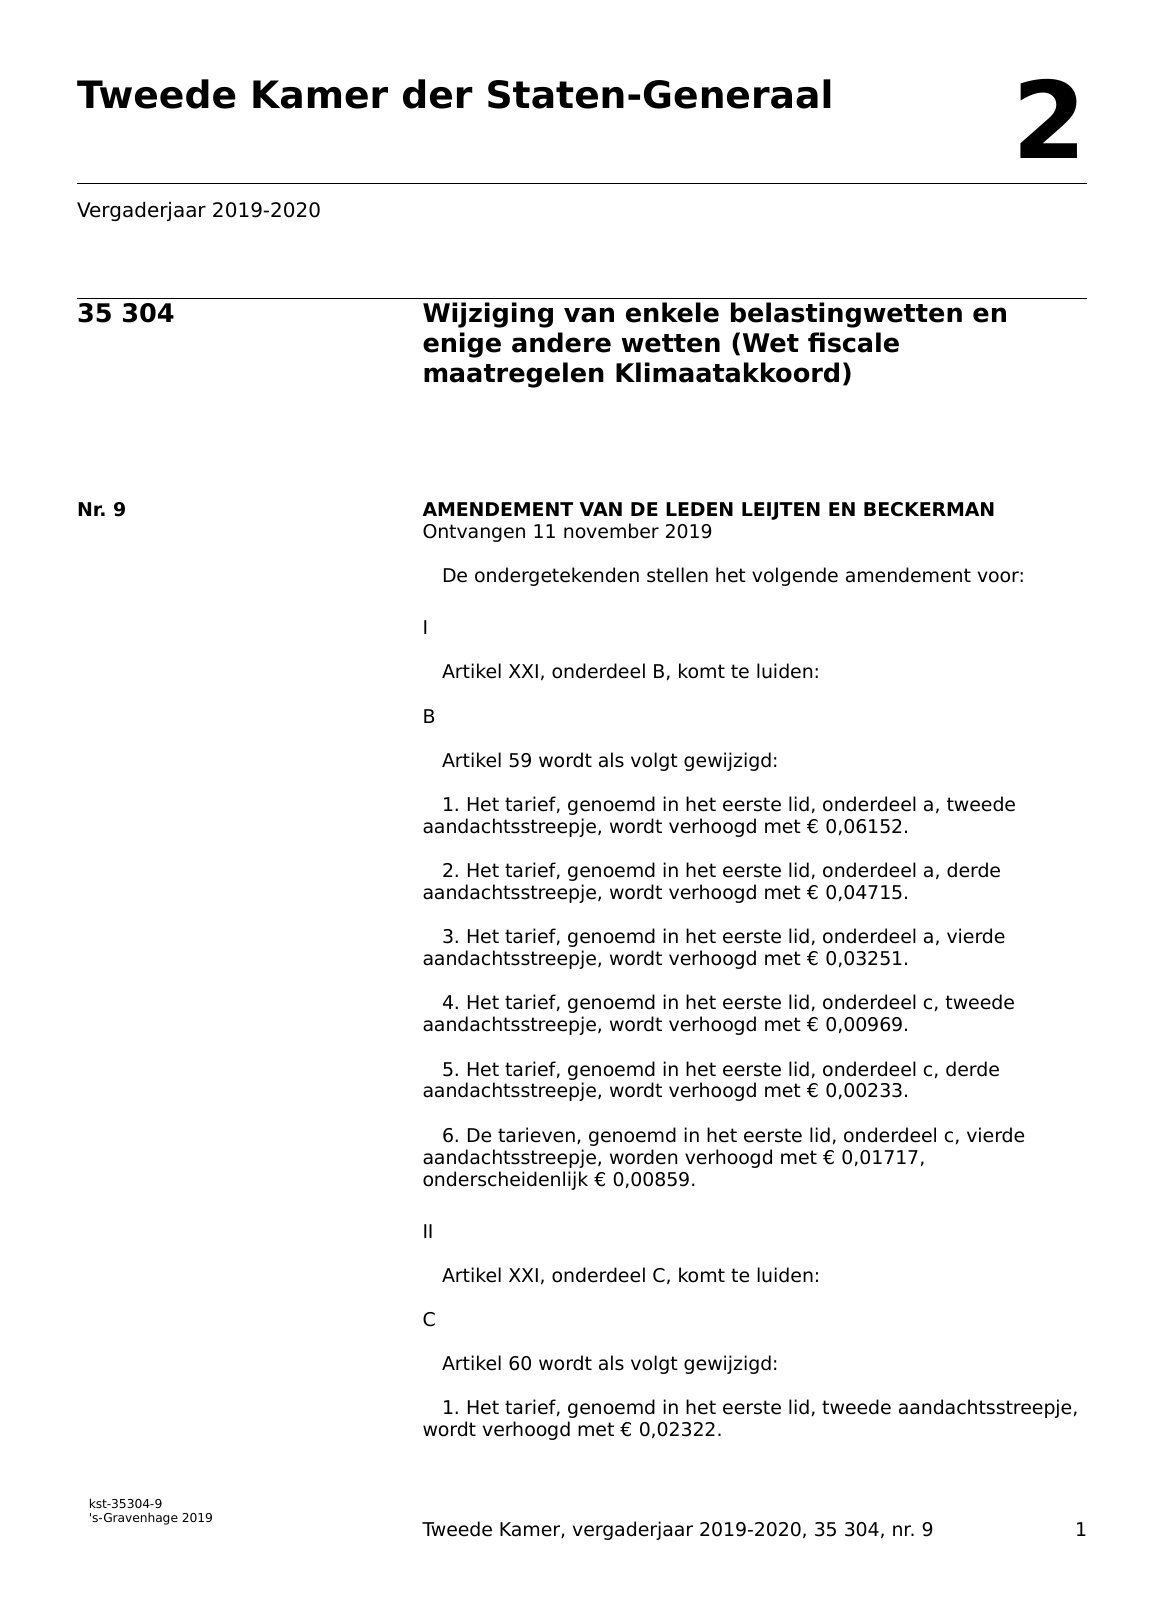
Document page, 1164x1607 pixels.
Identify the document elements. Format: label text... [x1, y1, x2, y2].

subtitle 35 304 Wijziging van enkele belastingwetten en enige andere wetten (Wet fiscale maatregelen Klimaatakkoord) [77, 299, 1087, 388]
text 's-Gravenhage 2019 [88, 1511, 323, 1525]
subtitle II [422, 1221, 1087, 1242]
text Artikel 59 wordt als volgt gewijzigd: [422, 750, 1087, 772]
text 3. Het tarief, genoemd in het eerste lid, onderdeel a, vierde aandachtsstreepje, wordt verhoogd met € 0,03251. [422, 926, 1087, 970]
subtitle I [422, 617, 1087, 639]
subtitle Nr. 9 AMENDEMENT VAN DE LEDEN LEIJTEN EN BECKERMAN [77, 499, 1087, 521]
text 6. De tarieven, genoemd in het eerste lid, onderdeel c, vierde aandachtsstreepje, worden verhoogd met € 0,01717, onderscheidenlijk € 0,00859. [422, 1124, 1087, 1191]
table_header Tweede Kamer der Staten-Generaal [77, 59, 886, 183]
text kst-35304-9 [88, 1497, 323, 1511]
text De ondergetekenden stellen het volgende amendement voor: [422, 565, 1087, 587]
text 2. Het tarief, genoemd in het eerste lid, onderdeel a, derde aandachtsstreepje, wordt verhoogd met € 0,04715. [422, 860, 1087, 904]
text Artikel XXI, onderdeel B, komt te luiden: [422, 661, 1087, 683]
text B [422, 706, 1087, 727]
text Artikel XXI, onderdeel C, komt te luiden: [422, 1265, 1087, 1287]
text 5. Het tarief, genoemd in het eerste lid, onderdeel c, derde aandachtsstreepje, wordt verhoogd met € 0,00233. [422, 1058, 1087, 1102]
text 1. Het tarief, genoemd in het eerste lid, tweede aandachtsstreepje, wordt verhoogd met € 0,02322. [422, 1397, 1087, 1441]
text C [422, 1309, 1087, 1331]
text Artikel 60 wordt als volgt gewijzigd: [422, 1353, 1087, 1375]
table_header 2 [886, 59, 1087, 183]
text Ontvangen 11 november 2019 [422, 521, 1087, 543]
text 4. Het tarief, genoemd in het eerste lid, onderdeel c, tweede aandachtsstreepje, wordt verhoogd met € 0,00969. [422, 992, 1087, 1036]
table_cell Vergaderjaar 2019-2020 [77, 184, 1087, 298]
text 1. Het tarief, genoemd in het eerste lid, onderdeel a, tweede aandachtsstreepje, wordt verhoogd met € 0,06152. [422, 794, 1087, 838]
